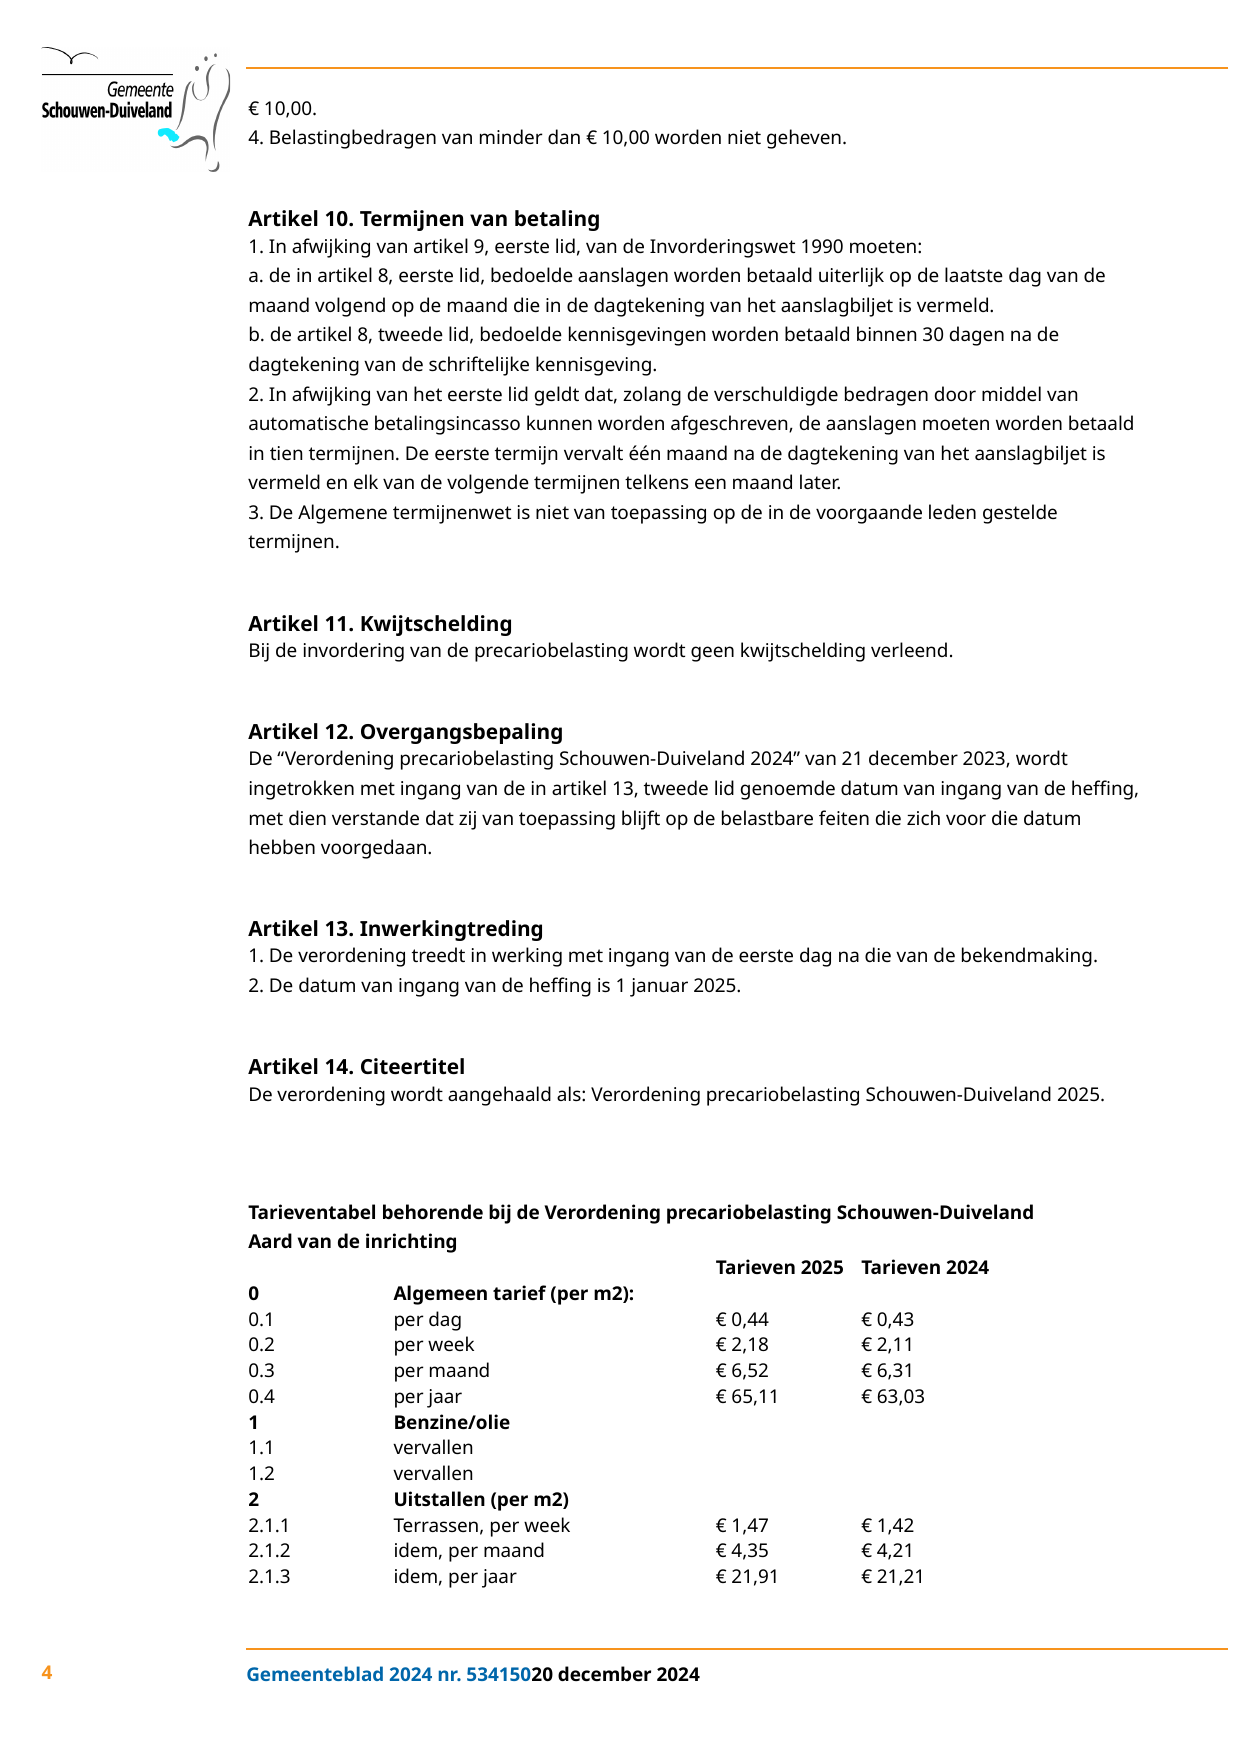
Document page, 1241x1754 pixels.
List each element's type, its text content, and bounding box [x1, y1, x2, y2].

text a. de in artikel 8, eerste lid, bedoelde aanslagen worden betaald uiterlijk op de laatste dag van de maand volgend op de maand die in de dagtekening van het aanslagbiljet is vermeld. [248, 262, 1152, 318]
table_cell [861, 1435, 1006, 1460]
text 4. Belastingbedragen van minder dan € 10,00 worden niet geheven. [248, 124, 1152, 150]
table_cell vervallen [393, 1460, 716, 1486]
table_cell € 21,91 [716, 1563, 861, 1589]
table_cell € 21,21 [861, 1563, 1006, 1589]
table_cell 1 [248, 1409, 393, 1434]
text Artikel 12. Overgangsbepaling [248, 717, 1152, 746]
table_cell 2.1.1 [248, 1512, 393, 1537]
table_cell € 0,43 [861, 1306, 1006, 1332]
text Artikel 11. Kwijtschelding [248, 609, 1152, 637]
table_cell 0.4 [248, 1383, 393, 1409]
table_cell Uitstallen (per m2) [393, 1486, 716, 1512]
table_cell € 1,42 [861, 1512, 1006, 1537]
table_cell per dag [393, 1306, 716, 1332]
table_cell 0.1 [248, 1306, 393, 1332]
table_cell [861, 1486, 1006, 1512]
table_cell 2.1.2 [248, 1538, 393, 1563]
table_cell vervallen [393, 1435, 716, 1460]
text Tarieventabel behorende bij de Verordening precariobelasting Schouwen-Duiveland [248, 1199, 1152, 1225]
table_cell 0 [248, 1280, 393, 1306]
table_cell Benzine/olie [393, 1409, 716, 1434]
table_cell [248, 1255, 716, 1280]
text € 10,00. [248, 95, 1152, 121]
table_cell € 65,11 [716, 1383, 861, 1409]
table_cell 0.3 [248, 1358, 393, 1383]
table_cell per maand [393, 1358, 716, 1383]
table_cell 1.2 [248, 1460, 393, 1486]
text De “Verordening precariobelasting Schouwen-Duiveland 2024” van 21 december 2023, wordt ingetrokken met ingang van de in artikel 13, tweede lid genoemde datum van ingang van de heffing, met dien verstande dat zij van toepassing blijft op de belastbare feiten die zich voor die datum hebben voorgedaan. [248, 746, 1152, 860]
text 2. In afwijking van het eerste lid geldt dat, zolang de verschuldigde bedragen door middel van automatische betalingsincasso kunnen worden afgeschreven, de aanslagen moeten worden betaald in tien termijnen. De eerste termijn vervalt één maand na de dagtekening van het aanslagbiljet is vermeld en elk van de volgende termijnen telkens een maand later. [248, 381, 1152, 495]
table_cell 2 [248, 1486, 393, 1512]
table_cell per jaar [393, 1383, 716, 1409]
table_cell [716, 1435, 861, 1460]
table_cell per week [393, 1332, 716, 1357]
table_cell Terrassen, per week [393, 1512, 716, 1537]
table_cell 0.2 [248, 1332, 393, 1357]
table_header Aard van de inrichting [248, 1229, 716, 1254]
text 2. De datum van ingang van de heffing is 1 januar 2025. [248, 972, 1152, 998]
table_header [861, 1229, 1006, 1254]
table_cell [861, 1409, 1006, 1434]
text b. de artikel 8, tweede lid, bedoelde kennisgevingen worden betaald binnen 30 dagen na de dagtekening van de schriftelijke kennisgeving. [248, 322, 1152, 377]
table_cell [716, 1409, 861, 1434]
text 1. In afwijking van artikel 9, eerste lid, van de Invorderingswet 1990 moeten: [248, 233, 1152, 258]
table_cell € 4,21 [861, 1538, 1006, 1563]
picture [41, 47, 231, 172]
table_cell [716, 1280, 1006, 1306]
table_cell € 6,31 [861, 1358, 1006, 1383]
table_cell Tarieven 2024 [861, 1255, 1006, 1280]
text Artikel 10. Termijnen van betaling [248, 204, 1152, 233]
table_cell 1.1 [248, 1435, 393, 1460]
text Bij de invordering van de precariobelasting wordt geen kwijtschelding verleend. [248, 637, 1152, 663]
text De verordening wordt aangehaald als: Verordening precariobelasting Schouwen-Duiveland 2025. [248, 1081, 1152, 1106]
table_cell € 1,47 [716, 1512, 861, 1537]
table_cell Algemeen tarief (per m2): [393, 1280, 716, 1306]
table_cell € 0,44 [716, 1306, 861, 1332]
table_cell idem, per maand [393, 1538, 716, 1563]
text 1. De verordening treedt in werking met ingang van de eerste dag na die van de bekendmaking. [248, 943, 1152, 968]
table_cell idem, per jaar [393, 1563, 716, 1589]
text 3. De Algemene termijnenwet is niet van toepassing op de in de voorgaande leden gestelde termijnen. [248, 499, 1152, 554]
table_cell € 4,35 [716, 1538, 861, 1563]
table_cell 2.1.3 [248, 1563, 393, 1589]
table_cell € 2,11 [861, 1332, 1006, 1357]
table_cell € 6,52 [716, 1358, 861, 1383]
table_cell Tarieven 2025 [716, 1255, 861, 1280]
table_cell € 63,03 [861, 1383, 1006, 1409]
text Artikel 14. Citeertitel [248, 1052, 1152, 1081]
table_cell [861, 1460, 1006, 1486]
table_cell € 2,18 [716, 1332, 861, 1357]
table_cell [716, 1486, 861, 1512]
text Artikel 13. Inwerkingtreding [248, 914, 1152, 943]
table_cell [716, 1460, 861, 1486]
table_header [716, 1229, 861, 1254]
